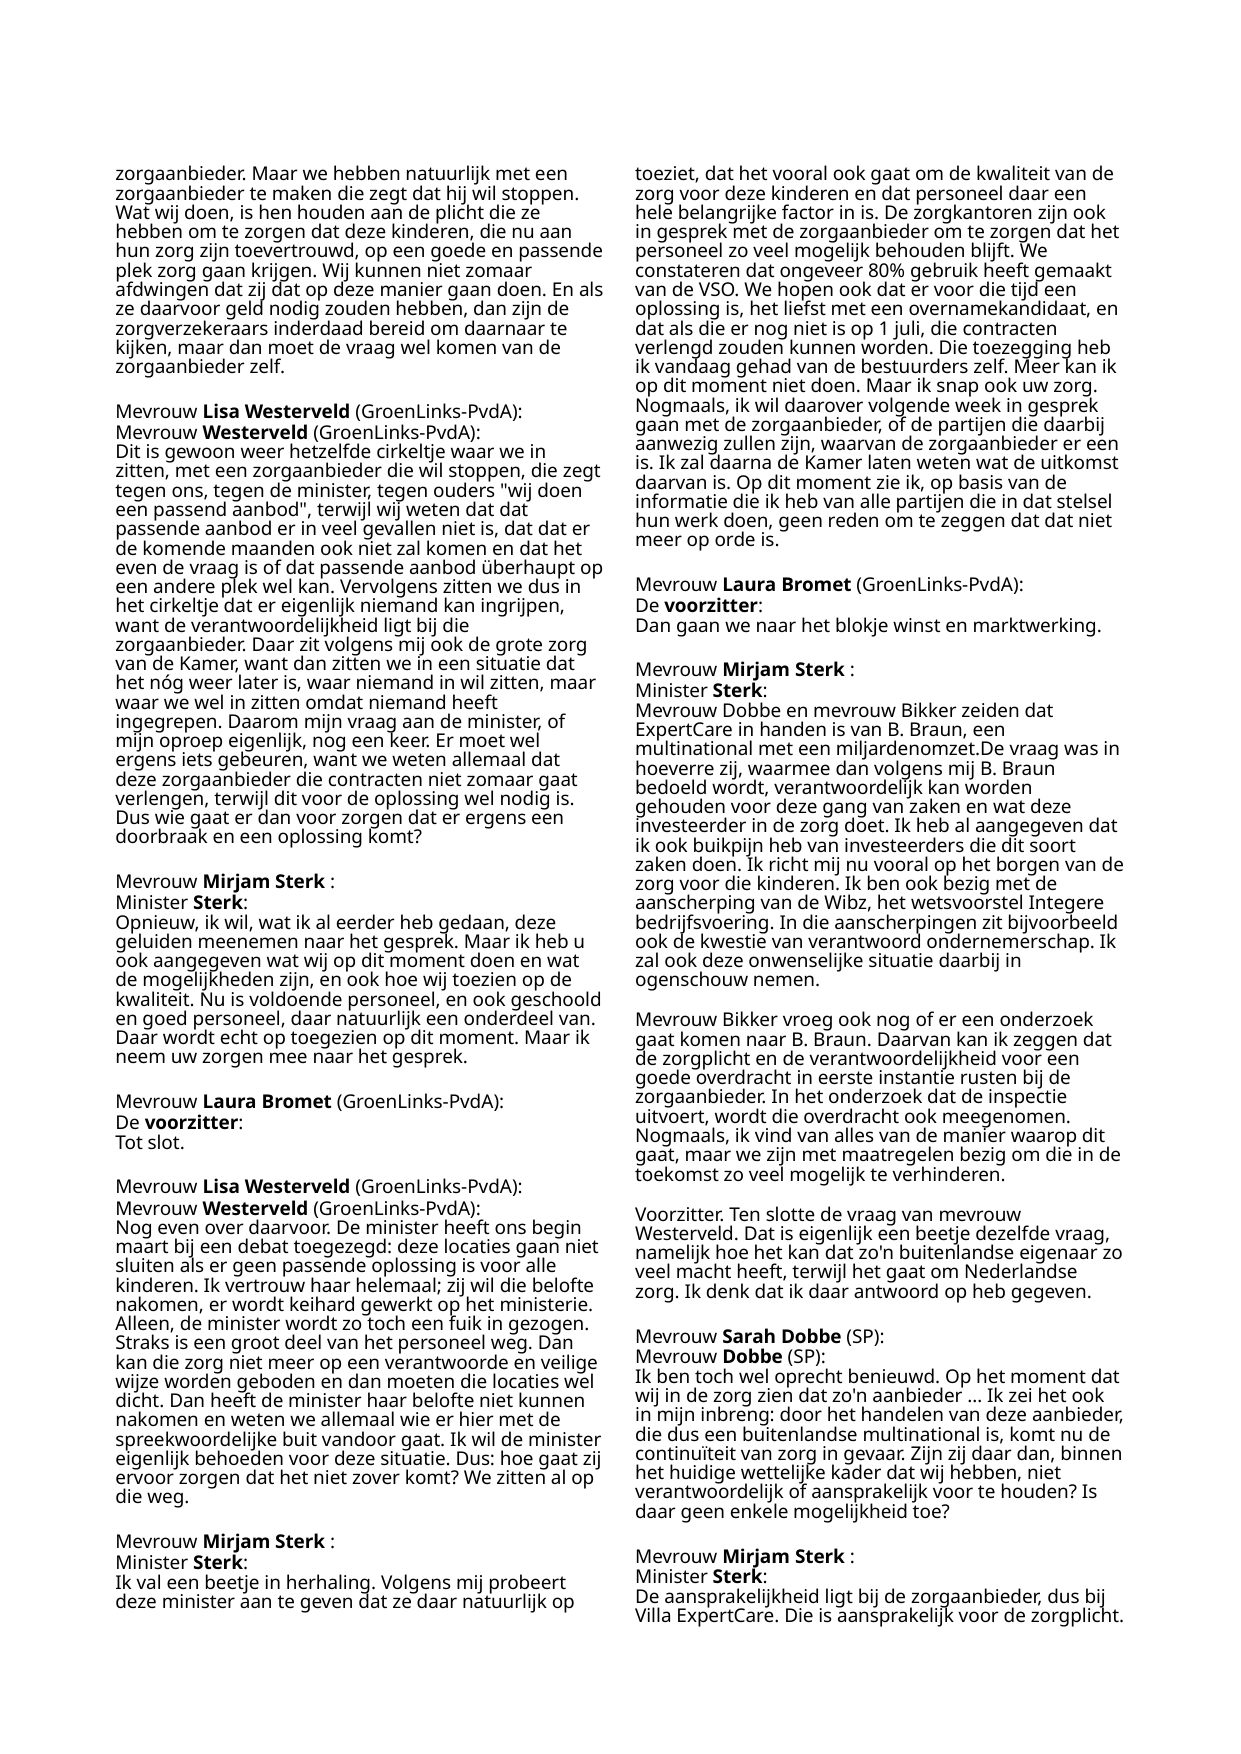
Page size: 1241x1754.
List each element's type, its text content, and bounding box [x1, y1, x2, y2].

text Mevrouw Westerveld (GroenLinks-PvdA): [115, 424, 605, 443]
text Mevrouw Lisa Westerveld (GroenLinks-PvdA): [115, 1174, 605, 1199]
text Mevrouw Dobbe (SP): [635, 1348, 1125, 1368]
text De voorzitter: [635, 597, 1125, 617]
text Mevrouw Mirjam Sterk : [635, 1543, 1125, 1568]
text toeziet, dat het vooral ook gaat om de kwaliteit van de zorg voor deze kinderen en dat personeel daar een hele belangrijke factor in is. De zorgkantoren zijn ook in gesprek met de zorgaanbieder om te zorgen dat het personeel zo veel mogelijk behouden blijft. We constateren dat ongeveer 80% gebruik heeft gemaakt van de VSO. We hopen ook dat er voor die tijd een oplossing is, het liefst met een overnamekandidaat, en dat als die er nog niet is op 1 juli, die contracten verlengd zouden kunnen worden. Die toezegging heb ik vandaag gehad van de bestuurders zelf. Meer kan ik op dit moment niet doen. Maar ik snap ook uw zorg. Nogmaals, ik wil daarover volgende week in gesprek gaan met de zorgaanbieder, of de partijen die daarbij aanwezig zullen zijn, waarvan de zorgaanbieder er een is. Ik zal daarna de Kamer laten weten wat de uitkomst daarvan is. Op dit moment zie ik, op basis van de informatie die ik heb van alle partijen die in dat stelsel hun werk doen, geen reden om te zeggen dat dat niet meer op orde is. [635, 165, 1125, 551]
text Voorzitter. Ten slotte de vraag van mevrouw Westerveld. Dat is eigenlijk een beetje dezelfde vraag, namelijk hoe het kan dat zo'n buitenlandse eigenaar zo veel macht heeft, terwijl het gaat om Nederlandse zorg. Ik denk dat ik daar antwoord op heb gegeven. [635, 1206, 1125, 1302]
text Ik val een beetje in herhaling. Volgens mij probeert deze minister aan te geven dat ze daar natuurlijk op [115, 1574, 605, 1612]
text Mevrouw Laura Bromet (GroenLinks-PvdA): [635, 572, 1125, 597]
text Mevrouw Dobbe en mevrouw Bikker zeiden dat ExpertCare in handen is van B. Braun, een multinational met een miljardenomzet.De vraag was in hoeverre zij, waarmee dan volgens mij B. Braun bedoeld wordt, verantwoordelijk kan worden gehouden voor deze gang van zaken en wat deze investeerder in de zorg doet. Ik heb al aangegeven dat ik ook buikpijn heb van investeerders die dit soort zaken doen. Ik richt mij nu vooral op het borgen van de zorg voor die kinderen. Ik ben ook bezig met de aanscherping van de Wibz, het wetsvoorstel Integere bedrijfsvoering. In die aanscherpingen zit bijvoorbeeld ook de kwestie van verantwoord ondernemerschap. Ik zal ook deze onwenselijke situatie daarbij in ogenschouw nemen. [635, 702, 1125, 991]
text Mevrouw Laura Bromet (GroenLinks-PvdA): [115, 1089, 605, 1114]
text Minister Sterk: [635, 1568, 1125, 1588]
text Dit is gewoon weer hetzelfde cirkeltje waar we in zitten, met een zorgaanbieder die wil stoppen, die zegt tegen ons, tegen de minister, tegen ouders "wij doen een passend aanbod", terwijl wij weten dat dat passende aanbod er in veel gevallen niet is, dat dat er de komende maanden ook niet zal komen en dat het even de vraag is of dat passende aanbod überhaupt op een andere plek wel kan. Vervolgens zitten we dus in het cirkeltje dat er eigenlijk niemand kan ingrijpen, want de verantwoordelijkheid ligt bij die zorgaanbieder. Daar zit volgens mij ook de grote zorg van de Kamer, want dan zitten we in een situatie dat het nóg weer later is, waar niemand in wil zitten, maar waar we wel in zitten omdat niemand heeft ingegrepen. Daarom mijn vraag aan de minister, of mijn oproep eigenlijk, nog een keer. Er moet wel ergens iets gebeuren, want we weten allemaal dat deze zorgaanbieder die contracten niet zomaar gaat verlengen, terwijl dit voor de oplossing wel nodig is. Dus wie gaat er dan voor zorgen dat er ergens een doorbraak en een oplossing komt? [115, 443, 605, 848]
text Opnieuw, ik wil, wat ik al eerder heb gedaan, deze geluiden meenemen naar het gesprek. Maar ik heb u ook aangegeven wat wij op dit moment doen en wat de mogelijkheden zijn, en ook hoe wij toezien op de kwaliteit. Nu is voldoende personeel, en ook geschoold en goed personeel, daar natuurlijk een onderdeel van. Daar wordt echt op toegezien op dit moment. Maar ik neem uw zorgen mee naar het gesprek. [115, 914, 605, 1068]
text Dan gaan we naar het blokje winst en marktwerking. [635, 617, 1125, 636]
text zorgaanbieder. Maar we hebben natuurlijk met een zorgaanbieder te maken die zegt dat hij wil stoppen. Wat wij doen, is hen houden aan de plicht die ze hebben om te zorgen dat deze kinderen, die nu aan hun zorg zijn toevertrouwd, op een goede en passende plek zorg gaan krijgen. Wij kunnen niet zomaar afdwingen dat zij dat op deze manier gaan doen. En als ze daarvoor geld nodig zouden hebben, dan zijn de zorgverzekeraars inderdaad bereid om daarnaar te kijken, maar dan moet de vraag wel komen van de zorgaanbieder zelf. [115, 165, 605, 377]
text De aansprakelijkheid ligt bij de zorgaanbieder, dus bij Villa ExpertCare. Die is aansprakelijk voor de zorgplicht. [635, 1588, 1125, 1626]
text Mevrouw Sarah Dobbe (SP): [635, 1323, 1125, 1348]
text Mevrouw Westerveld (GroenLinks-PvdA): [115, 1199, 605, 1219]
text Ik ben toch wel oprecht benieuwd. Op het moment dat wij in de zorg zien dat zo'n aanbieder … Ik zei het ook in mijn inbreng: door het handelen van deze aanbieder, die dus een buitenlandse multinational is, komt nu de continuïteit van zorg in gevaar. Zijn zij daar dan, binnen het huidige wettelijke kader dat wij hebben, niet verantwoordelijk of aansprakelijk voor te houden? Is daar geen enkele mogelijkheid toe? [635, 1368, 1125, 1522]
text Minister Sterk: [635, 682, 1125, 702]
text Tot slot. [115, 1134, 605, 1153]
text Mevrouw Mirjam Sterk : [635, 657, 1125, 682]
text Mevrouw Bikker vroeg ook nog of er een onderzoek gaat komen naar B. Braun. Daarvan kan ik zeggen dat de zorgplicht en de verantwoordelijkheid voor een goede overdracht in eerste instantie rusten bij de zorgaanbieder. In het onderzoek dat de inspectie uitvoert, wordt die overdracht ook meegenomen. Nogmaals, ik vind van alles van de manier waarop dit gaat, maar we zijn met maatregelen bezig om die in de toekomst zo veel mogelijk te verhinderen. [635, 1011, 1125, 1185]
text De voorzitter: [115, 1114, 605, 1134]
text Mevrouw Mirjam Sterk : [115, 1529, 605, 1554]
text Nog even over daarvoor. De minister heeft ons begin maart bij een debat toegezegd: deze locaties gaan niet sluiten als er geen passende oplossing is voor alle kinderen. Ik vertrouw haar helemaal; zij wil die belofte nakomen, er wordt keihard gewerkt op het ministerie. Alleen, de minister wordt zo toch een fuik in gezogen. Straks is een groot deel van het personeel weg. Dan kan die zorg niet meer op een verantwoorde en veilige wijze worden geboden en dan moeten die locaties wel dicht. Dan heeft de minister haar belofte niet kunnen nakomen en weten we allemaal wie er hier met de spreekwoordelijke buit vandoor gaat. Ik wil de minister eigenlijk behoeden voor deze situatie. Dus: hoe gaat zij ervoor zorgen dat het niet zover komt? We zitten al op die weg. [115, 1219, 605, 1508]
text Minister Sterk: [115, 894, 605, 914]
text Mevrouw Mirjam Sterk : [115, 869, 605, 894]
text Mevrouw Lisa Westerveld (GroenLinks-PvdA): [115, 398, 605, 424]
text Minister Sterk: [115, 1554, 605, 1574]
